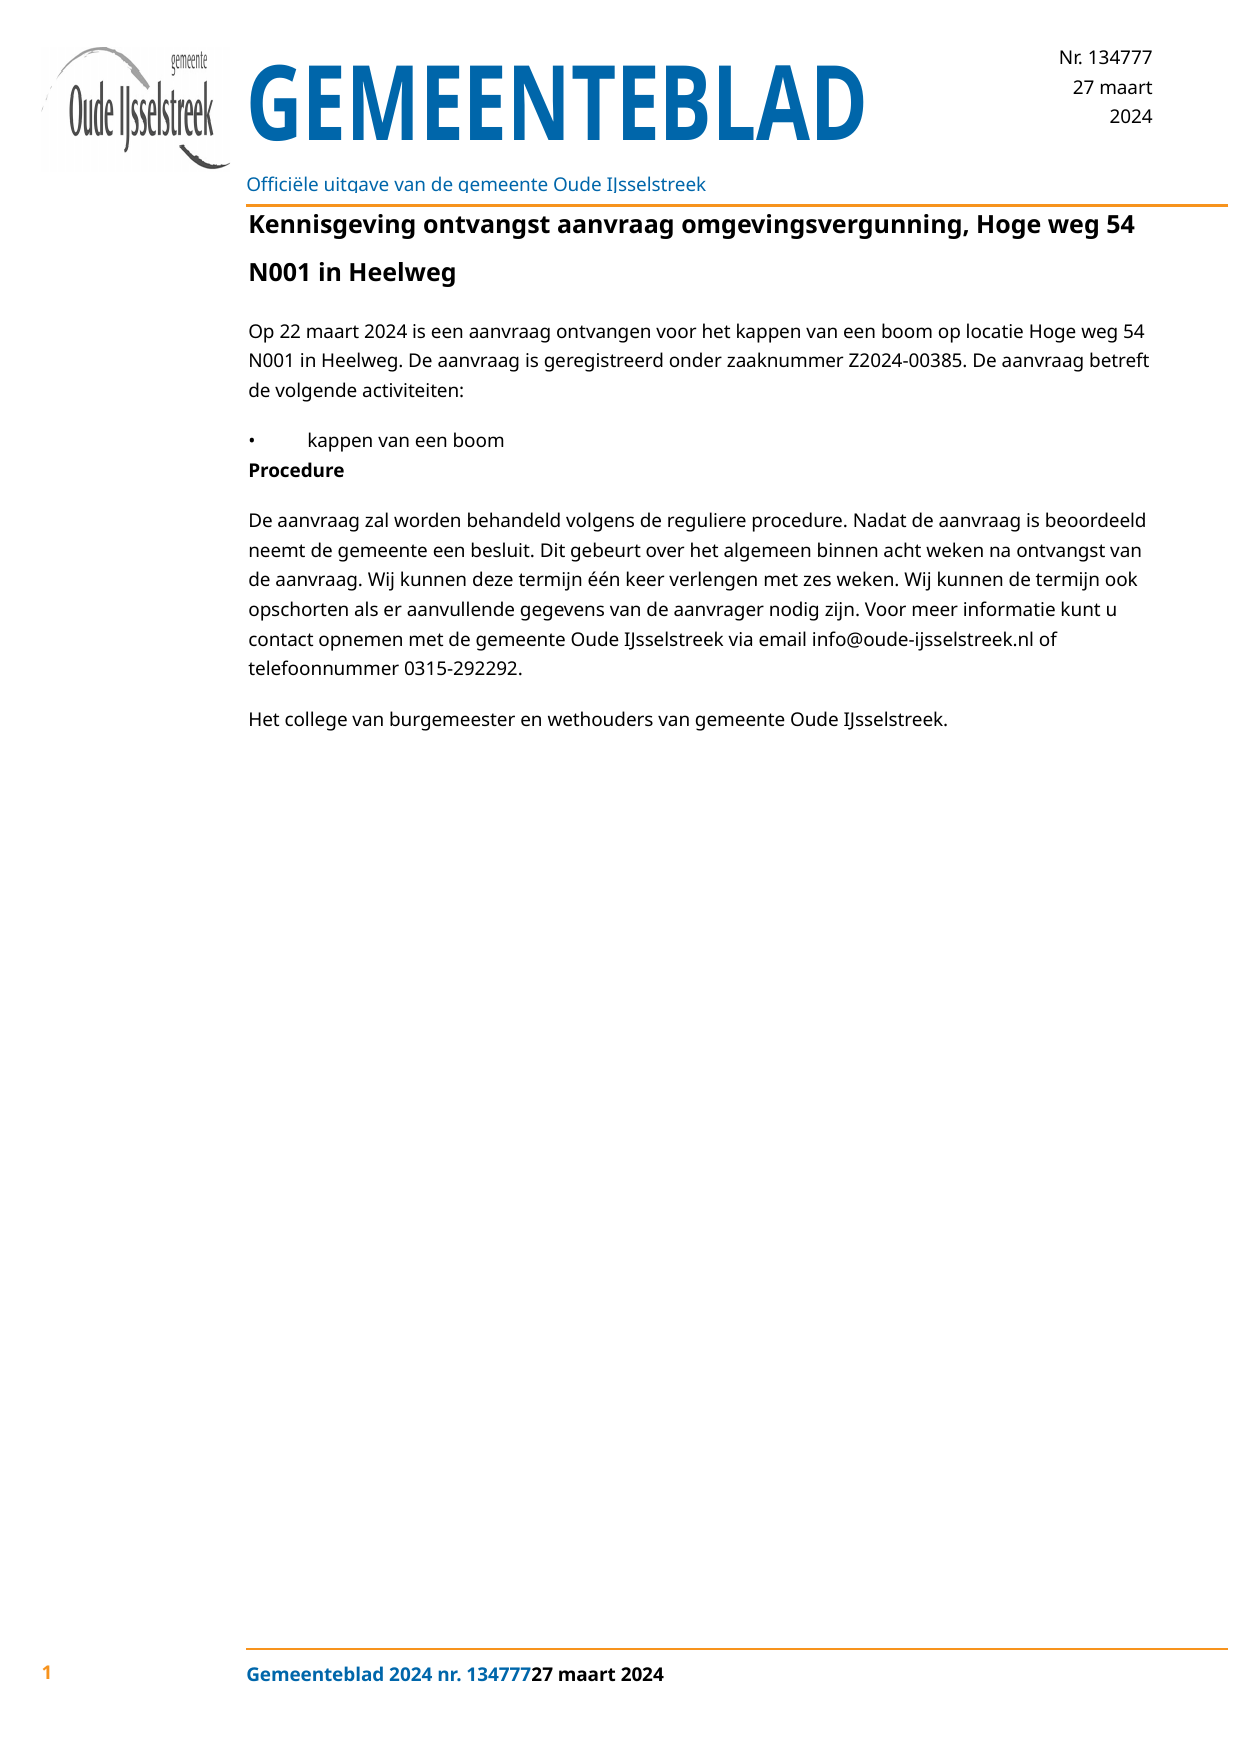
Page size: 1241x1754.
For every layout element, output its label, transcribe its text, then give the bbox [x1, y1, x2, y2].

text Op 22 maart 2024 is een aanvraag ontvangen voor het kappen van een boom op locatie Hoge weg 54 N001 in Heelweg. De aanvraag is geregistreerd onder zaaknummer Z2024-00385. De aanvraag betreft de volgende activiteiten: [248, 318, 1152, 403]
text Het college van burgemeester en wethouders van gemeente Oude IJsselstreek. [248, 706, 1152, 732]
picture [41, 47, 231, 172]
text De aanvraag zal worden behandeld volgens de reguliere procedure. Nadat de aanvraag is beoordeeld neemt de gemeente een besluit. Dit gebeurt over het algemeen binnen acht weken na ontvangst van de aanvraag. Wij kunnen deze termijn één keer verlengen met zes weken. Wij kunnen de termijn ook opschorten als er aanvullende gegevens van de aanvrager nodig zijn. Voor meer informatie kunt u contact opnemen met de gemeente Oude IJsselstreek via email info@oude-ijsselstreek.nl of telefoonnummer 0315-292292. [248, 507, 1152, 681]
text Kennisgeving ontvangst aanvraag omgevingsvergunning, Hoge weg 54 N001 in Heelweg [248, 207, 1152, 288]
text Procedure [248, 457, 1152, 483]
list kappen van een boom [248, 427, 1152, 453]
